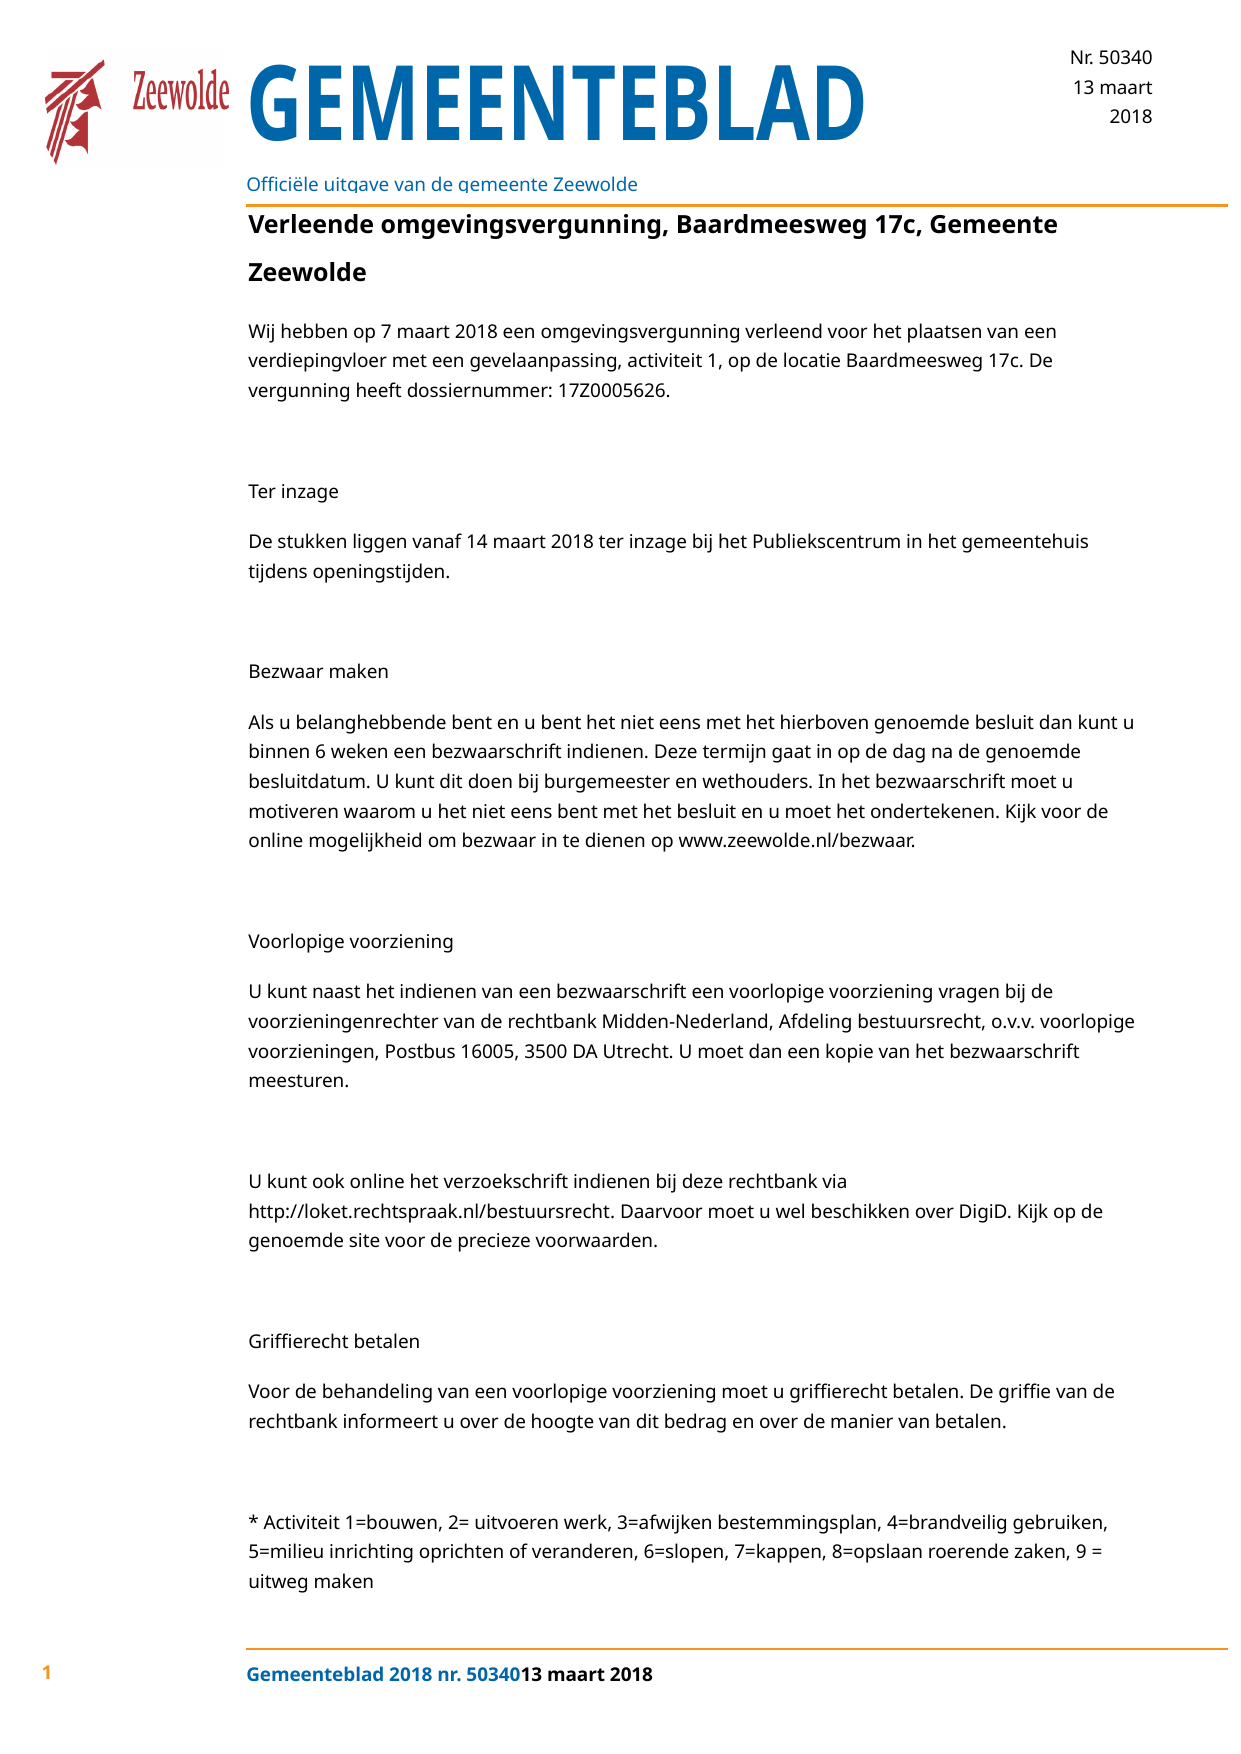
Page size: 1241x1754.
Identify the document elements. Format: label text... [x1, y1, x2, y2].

text U kunt naast het indienen van een bezwaarschrift een voorlopige voorziening vragen bij de voorzieningenrechter van de rechtbank Midden-Nederland, Afdeling bestuursrecht, o.v.v. voorlopige voorzieningen, Postbus 16005, 3500 DA Utrecht. U moet dan een kopie van het bezwaarschrift meesturen. [248, 979, 1152, 1093]
text Griffierecht betalen [248, 1328, 1152, 1354]
text Voor de behandeling van een voorlopige voorziening moet u griffierecht betalen. De griffie van de rechtbank informeert u over de hoogte van dit bedrag en over de manier van betalen. [248, 1379, 1152, 1434]
text Wij hebben op 7 maart 2018 een omgevingsvergunning verleend voor het plaatsen van een verdiepingvloer met een gevelaanpassing, activiteit 1, op de locatie Baardmeesweg 17c. De vergunning heeft dossiernummer: 17Z0005626. [248, 318, 1152, 403]
picture [41, 47, 231, 172]
text Als u belanghebbende bent en u bent het niet eens met het hierboven genoemde besluit dan kunt u binnen 6 weken een bezwaarschrift indienen. Deze termijn gaat in op de dag na de genoemde besluitdatum. U kunt dit doen bij burgemeester en wethouders. In het bezwaarschrift moet u motiveren waarom u het niet eens bent met het besluit en u moet het ondertekenen. Kijk voor de online mogelijkheid om bezwaar in te dienen op www.zeewolde.nl/bezwaar. [248, 709, 1152, 853]
text Bezwaar maken [248, 659, 1152, 684]
text Voorlopige voorziening [248, 928, 1152, 954]
text De stukken liggen vanaf 14 maart 2018 ter inzage bij het Publiekscentrum in het gemeentehuis tijdens openingstijden. [248, 528, 1152, 584]
text Verleende omgevingsvergunning, Baardmeesweg 17c, Gemeente Zeewolde [248, 207, 1152, 288]
text Ter inzage [248, 478, 1152, 504]
text * Activiteit 1=bouwen, 2= uitvoeren werk, 3=afwijken bestemmingsplan, 4=brandveilig gebruiken, 5=milieu inrichting oprichten of veranderen, 6=slopen, 7=kappen, 8=opslaan roerende zaken, 9 = uitweg maken [248, 1509, 1152, 1594]
text U kunt ook online het verzoekschrift indienen bij deze rechtbank via http://loket.rechtspraak.nl/bestuursrecht. Daarvoor moet u wel beschikken over DigiD. Kijk op de genoemde site voor de precieze voorwaarden. [248, 1168, 1152, 1253]
